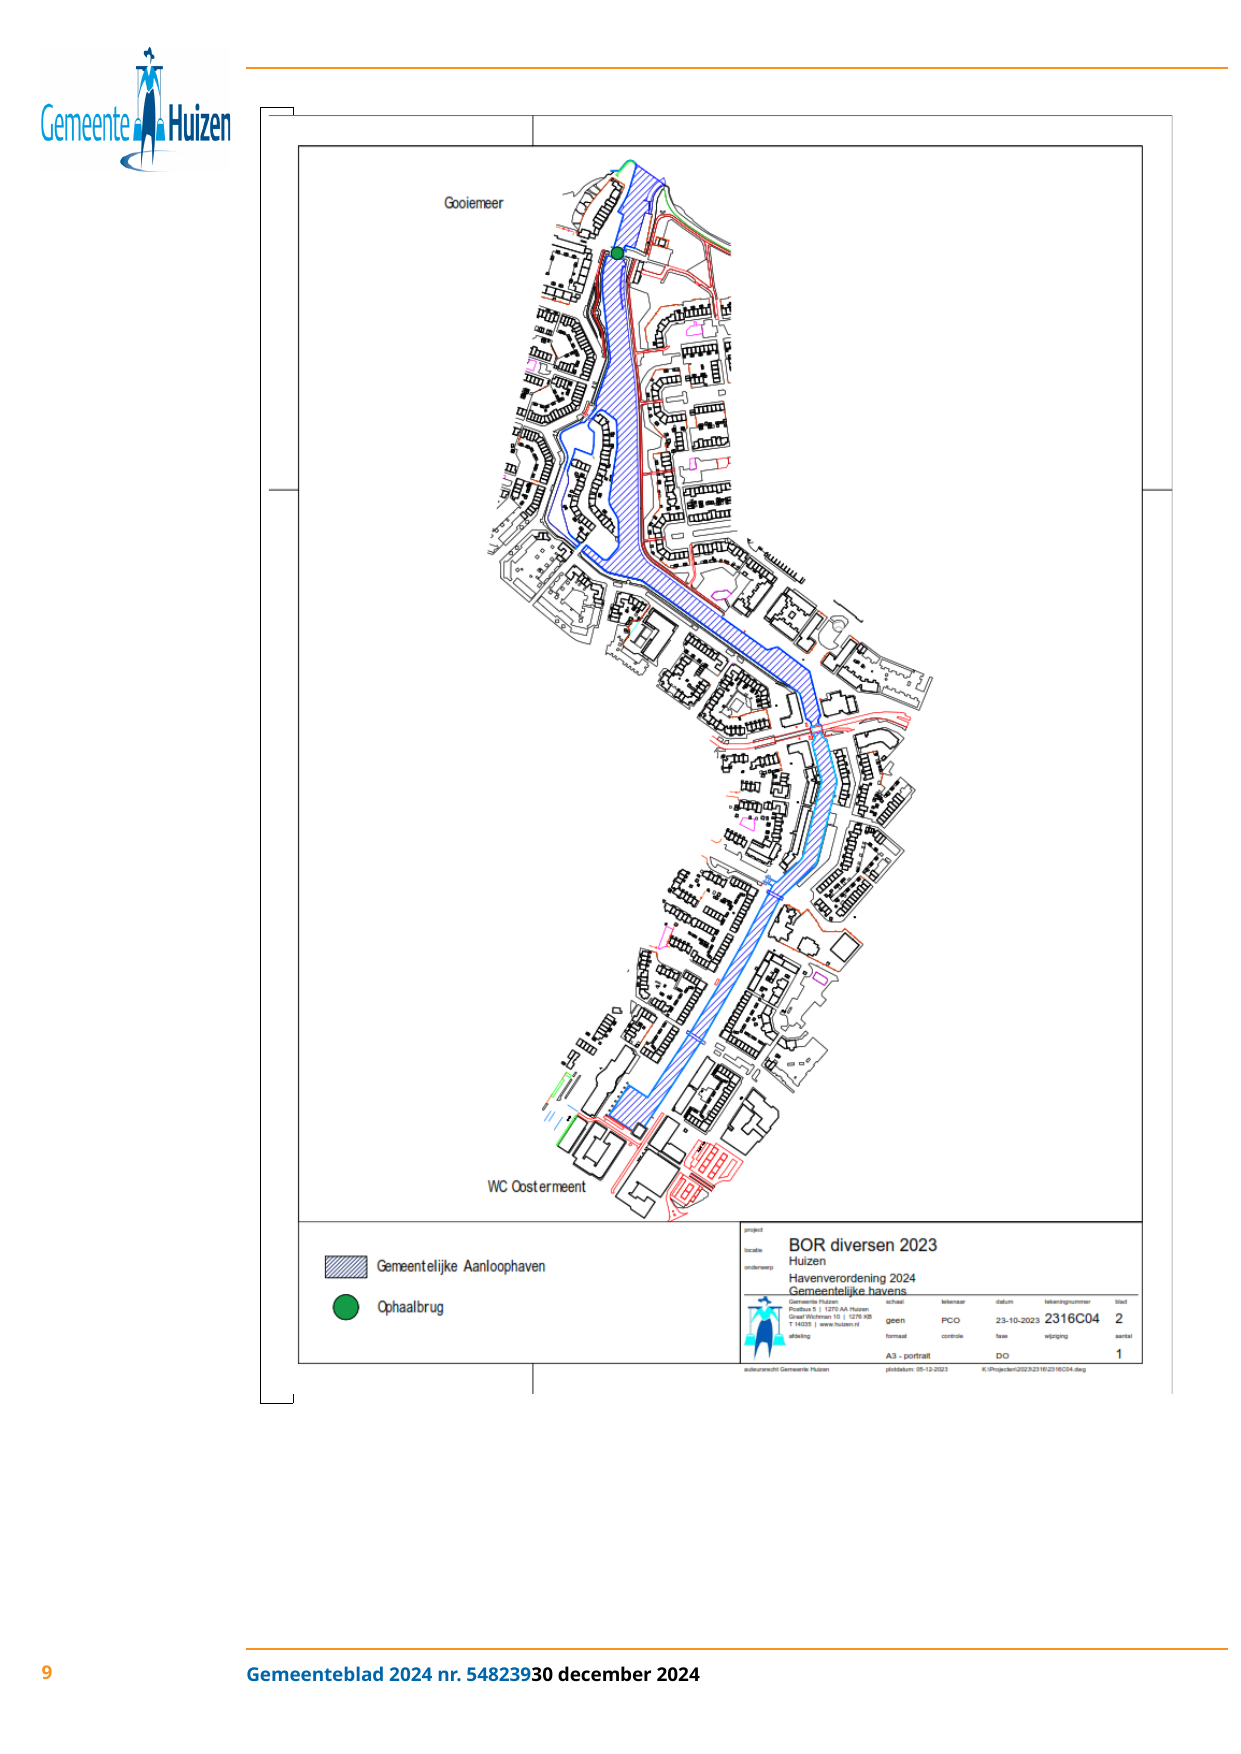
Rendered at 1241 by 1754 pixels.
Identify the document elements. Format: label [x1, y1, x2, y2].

picture [268, 115, 1173, 1394]
picture [41, 47, 231, 172]
